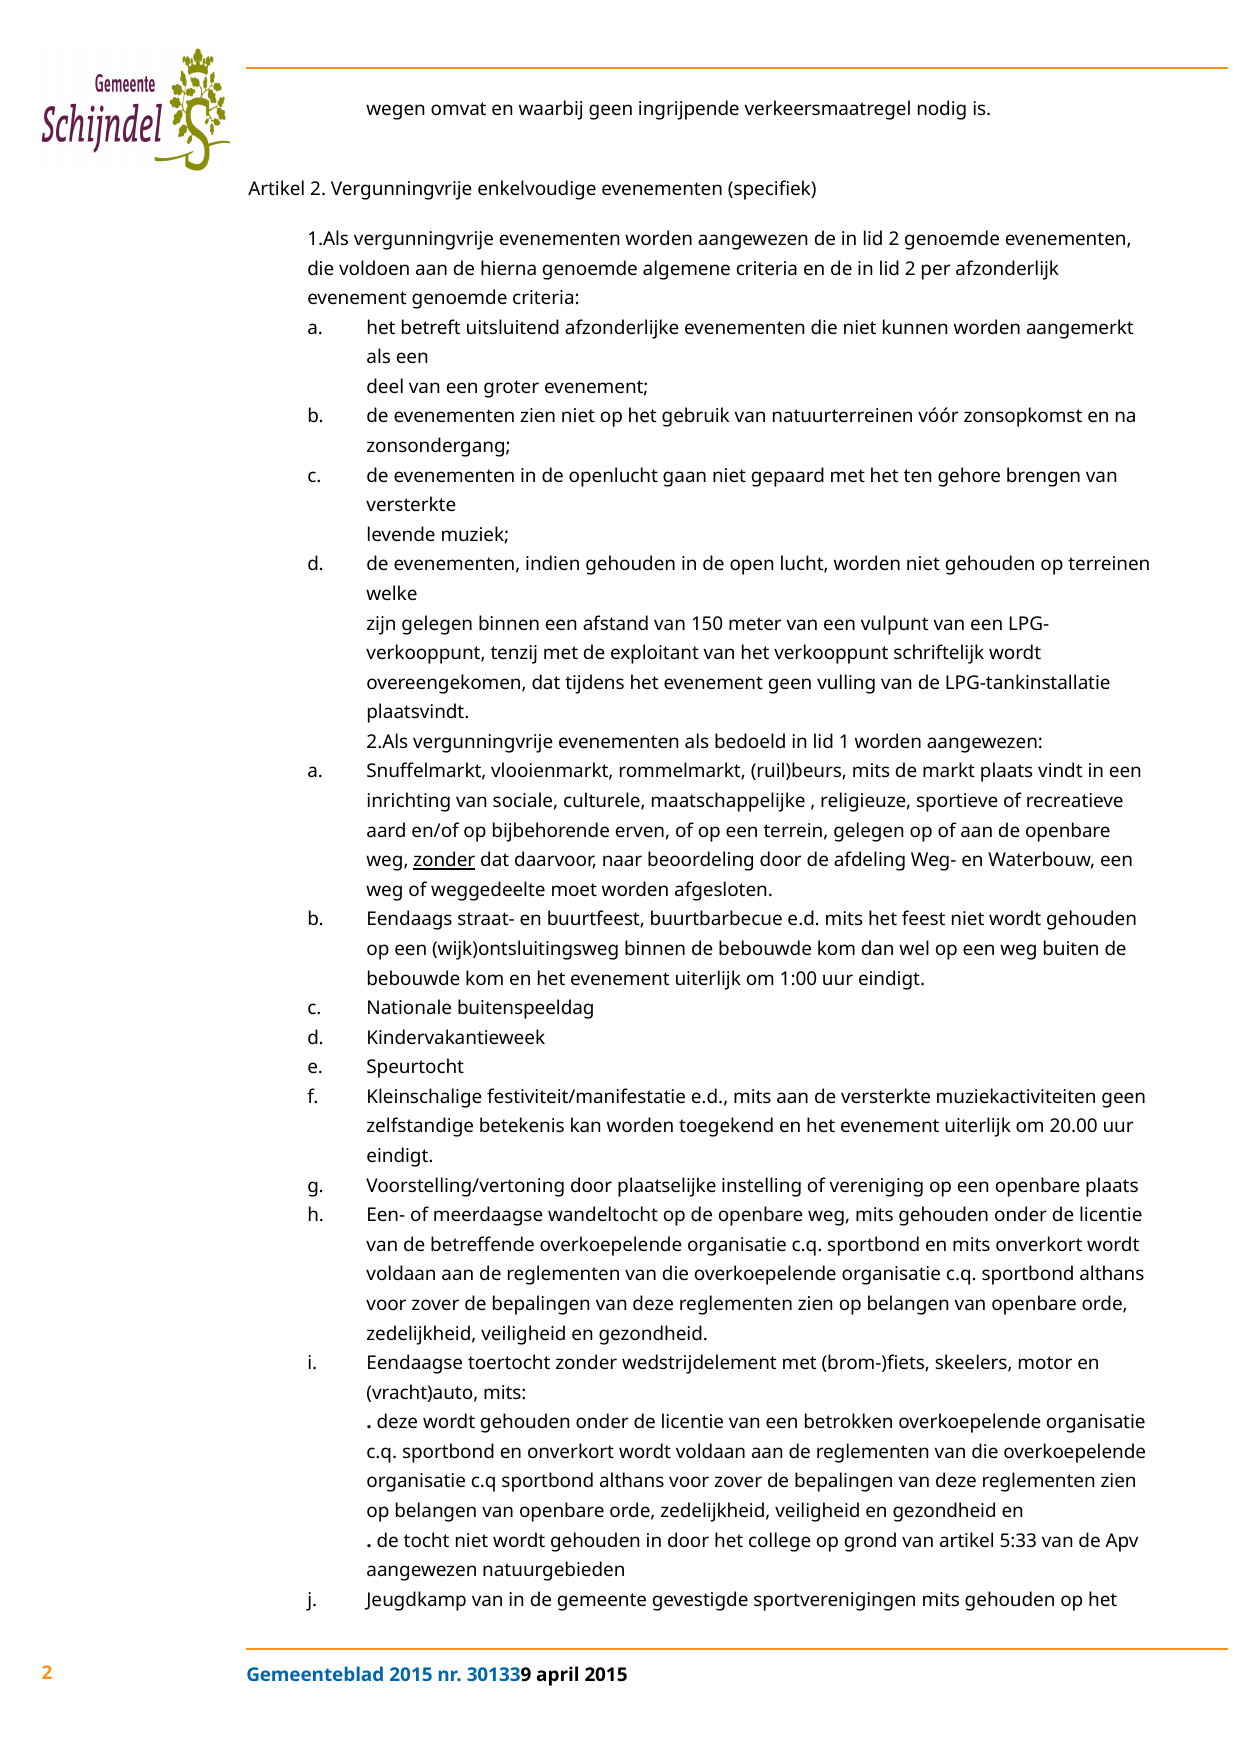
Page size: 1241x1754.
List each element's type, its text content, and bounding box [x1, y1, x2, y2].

list Een- of meerdaagse wandeltocht op de openbare weg, mits gehouden onder de licentie van de betreffende overkoepelende organisatie c.q. sportbond en mits onverkort wordt voldaan aan de reglementen van die overkoepelende organisatie c.q. sportbond althans voor zover de bepalingen van deze reglementen zien op belangen van openbare orde, zedelijkheid, veiligheid en gezondheid. [307, 1201, 1152, 1346]
text Artikel 2. Vergunningvrije enkelvoudige evenementen (specifiek) [248, 175, 1152, 201]
list Speurtocht [307, 1053, 1152, 1079]
list deel van een groter evenement; [307, 373, 1152, 399]
list Snuffelmarkt, vlooienmarkt, rommelmarkt, (ruil)beurs, mits de markt plaats vindt in een inrichting van sociale, culturele, maatschappelijke , religieuze, sportieve of recreatieve aard en/of op bijbehorende erven, of op een terrein, gelegen op of aan de openbare weg, zonder dat daarvoor, naar beoordeling door de afdeling Weg- en Waterbouw, een weg of weggedeelte moet worden afgesloten. [307, 758, 1152, 902]
list Nationale buitenspeeldag [307, 994, 1152, 1020]
list Jeugdkamp van in de gemeente gevestigde sportverenigingen mits gehouden op het [307, 1586, 1152, 1612]
list . deze wordt gehouden onder de licentie van een betrokken overkoepelende organisatie c.q. sportbond en onverkort wordt voldaan aan de reglementen van die overkoepelende organisatie c.q sportbond althans voor zover de bepalingen van deze reglementen zien op belangen van openbare orde, zedelijkheid, veiligheid en gezondheid en [307, 1408, 1152, 1523]
list Kleinschalige festiviteit/manifestatie e.d., mits aan de versterkte muziekactiviteiten geen zelfstandige betekenis kan worden toegekend en het evenement uiterlijk om 20.00 uur eindigt. [307, 1083, 1152, 1168]
list Eendaagse toertocht zonder wedstrijdelement met (brom-)fiets, skeelers, motor en (vracht)auto, mits: [307, 1349, 1152, 1405]
picture [41, 47, 231, 172]
list zonsondergang; [307, 432, 1152, 458]
list het betreft uitsluitend afzonderlijke evenementen die niet kunnen worden aangemerkt als een [307, 314, 1152, 369]
list de evenementen, indien gehouden in de open lucht, worden niet gehouden op terreinen welke [307, 551, 1152, 606]
list zijn gelegen binnen een afstand van 150 meter van een vulpunt van een LPG-verkooppunt, tenzij met de exploitant van het verkooppunt schriftelijk wordt overeengekomen, dat tijdens het evenement geen vulling van de LPG-tankinstallatie plaatsvindt. [307, 610, 1152, 724]
list wegen omvat en waarbij geen ingrijpende verkeersmaatregel nodig is. [307, 95, 1152, 121]
list de evenementen zien niet op het gebruik van natuurterreinen vóór zonsopkomst en na [307, 403, 1152, 428]
list 2.Als vergunningvrije evenementen als bedoeld in lid 1 worden aangewezen: [307, 728, 1152, 754]
list . de tocht niet wordt gehouden in door het college op grond van artikel 5:33 van de Apv aangewezen natuurgebieden [307, 1527, 1152, 1582]
list Kindervakantieweek [307, 1024, 1152, 1050]
list de evenementen in de openlucht gaan niet gepaard met het ten gehore brengen van versterkte [307, 462, 1152, 517]
list Eendaags straat- en buurtfeest, buurtbarbecue e.d. mits het feest niet wordt gehouden op een (wijk)ontsluitingsweg binnen de bebouwde kom dan wel op een weg buiten de bebouwde kom en het evenement uiterlijk om 1:00 uur eindigt. [307, 906, 1152, 991]
list levende muziek; [307, 521, 1152, 547]
list 1.Als vergunningvrije evenementen worden aangewezen de in lid 2 genoemde evenementen, die voldoen aan de hierna genoemde algemene criteria en de in lid 2 per afzonderlijk evenement genoemde criteria: [248, 225, 1152, 310]
list Voorstelling/vertoning door plaatselijke instelling of vereniging op een openbare plaats [307, 1172, 1152, 1198]
